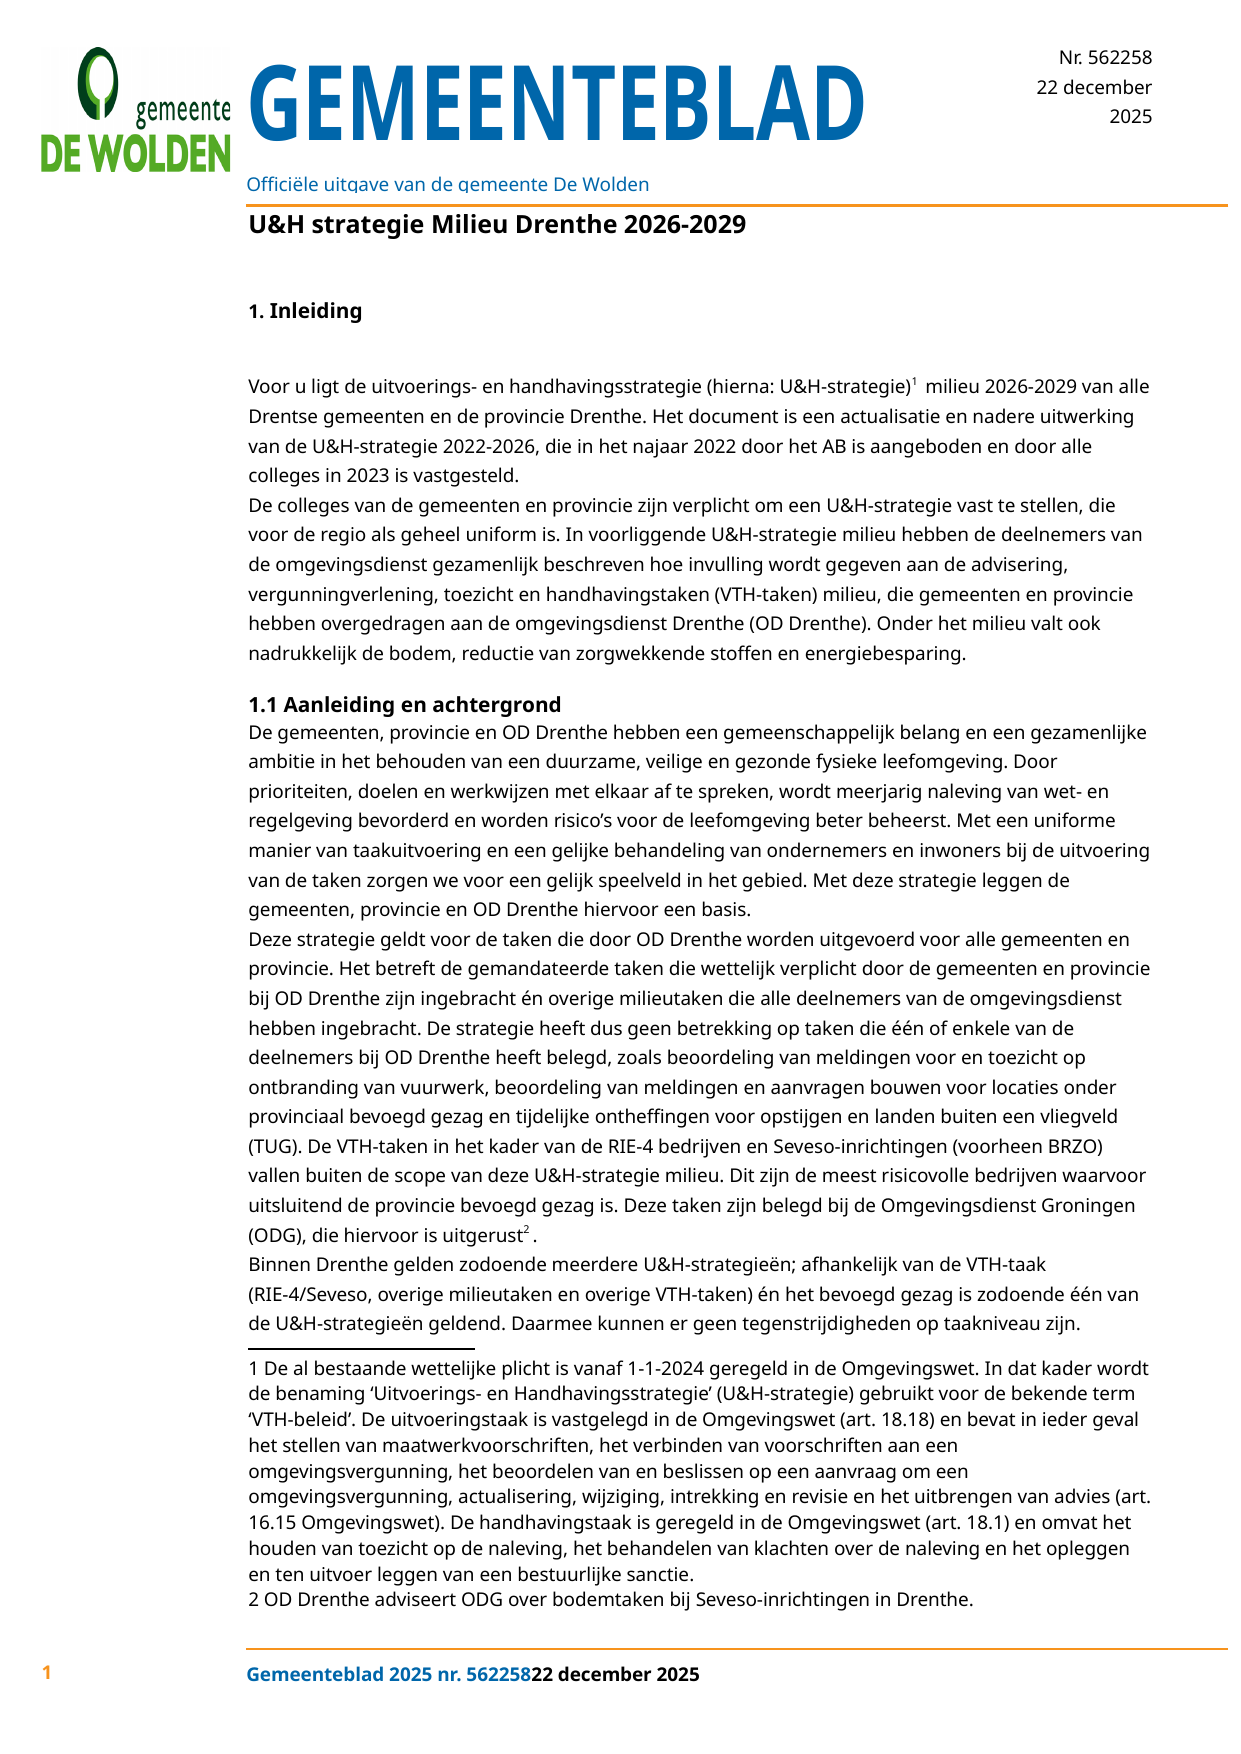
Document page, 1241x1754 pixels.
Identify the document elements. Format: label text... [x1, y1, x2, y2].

text 1.1 Aanleiding en achtergrond [248, 690, 1152, 719]
picture [41, 47, 231, 172]
text De colleges van de gemeenten en provincie zijn verplicht om een U&H-strategie vast te stellen, die voor de regio als geheel uniform is. In voorliggende U&H-strategie milieu hebben de deelnemers van de omgevingsdienst gezamenlijk beschreven hoe invulling wordt gegeven aan de advisering, vergunningverlening, toezicht en handhavingstaken (VTH-taken) milieu, die gemeenten en provincie hebben overgedragen aan de omgevingsdienst Drenthe (OD Drenthe). Onder het milieu valt ook nadrukkelijk de bodem, reductie van zorgwekkende stoffen en energiebesparing. [248, 492, 1152, 666]
text OD Drenthe adviseert ODG over bodemtaken bij Seveso-inrichtingen in Drenthe. [248, 1586, 1152, 1612]
text Voor u ligt de uitvoerings- en handhavingsstrategie (hierna: U&H-strategie) milieu 2026-2029 van alle Drentse gemeenten en de provincie Drenthe. Het document is een actualisatie en nadere uitwerking van de U&H-strategie 2022-2026, die in het najaar 2022 door het AB is aangeboden en door alle colleges in 2023 is vastgesteld. [248, 374, 1152, 488]
text 1. Inleiding [248, 296, 1152, 324]
text De al bestaande wettelijke plicht is vanaf 1-1-2024 geregeld in de Omgevingswet. In dat kader wordt de benaming ‘Uitvoerings- en Handhavingsstrategie’ (U&H-strategie) gebruikt voor de bekende term ‘VTH-beleid’. De uitvoeringstaak is vastgelegd in de Omgevingswet (art. 18.18) en bevat in ieder geval het stellen van maatwerkvoorschriften, het verbinden van voorschriften aan een omgevingsvergunning, het beoordelen van en beslissen op een aanvraag om een omgevingsvergunning, actualisering, wijziging, intrekking en revisie en het uitbrengen van advies (art. 16.15 Omgevingswet). De handhavingstaak is geregeld in de Omgevingswet (art. 18.1) en omvat het houden van toezicht op de naleving, het behandelen van klachten over de naleving en het opleggen en ten uitvoer leggen van een bestuurlijke sanctie. [248, 1355, 1152, 1586]
text Deze strategie geldt voor de taken die door OD Drenthe worden uitgevoerd voor alle gemeenten en provincie. Het betreft de gemandateerde taken die wettelijk verplicht door de gemeenten en provincie bij OD Drenthe zijn ingebracht én overige milieutaken die alle deelnemers van de omgevingsdienst hebben ingebracht. De strategie heeft dus geen betrekking op taken die één of enkele van de deelnemers bij OD Drenthe heeft belegd, zoals beoordeling van meldingen voor en toezicht op ontbranding van vuurwerk, beoordeling van meldingen en aanvragen bouwen voor locaties onder provinciaal bevoegd gezag en tijdelijke ontheffingen voor opstijgen en landen buiten een vliegveld (TUG). De VTH-taken in het kader van de RIE-4 bedrijven en Seveso-inrichtingen (voorheen BRZO) vallen buiten de scope van deze U&H-strategie milieu. Dit zijn de meest risicovolle bedrijven waarvoor uitsluitend de provincie bevoegd gezag is. Deze taken zijn belegd bij de Omgevingsdienst Groningen (ODG), die hiervoor is uitgerust. [248, 926, 1152, 1247]
text U&H strategie Milieu Drenthe 2026-2029 [248, 207, 1152, 241]
text De gemeenten, provincie en OD Drenthe hebben een gemeenschappelijk belang en een gezamenlijke ambitie in het behouden van een duurzame, veilige en gezonde fysieke leefomgeving. Door prioriteiten, doelen en werkwijzen met elkaar af te spreken, wordt meerjarig naleving van wet- en regelgeving bevorderd en worden risico’s voor de leefomgeving beter beheerst. Met een uniforme manier van taakuitvoering en een gelijke behandeling van ondernemers en inwoners bij de uitvoering van de taken zorgen we voor een gelijk speelveld in het gebied. Met deze strategie leggen de gemeenten, provincie en OD Drenthe hiervoor een basis. [248, 719, 1152, 922]
text Binnen Drenthe gelden zodoende meerdere U&H-strategieën; afhankelijk van de VTH-taak (RIE-4/Seveso, overige milieutaken en overige VTH-taken) én het bevoegd gezag is zodoende één van de U&H-strategieën geldend. Daarmee kunnen er geen tegenstrijdigheden op taakniveau zijn. [248, 1251, 1152, 1336]
